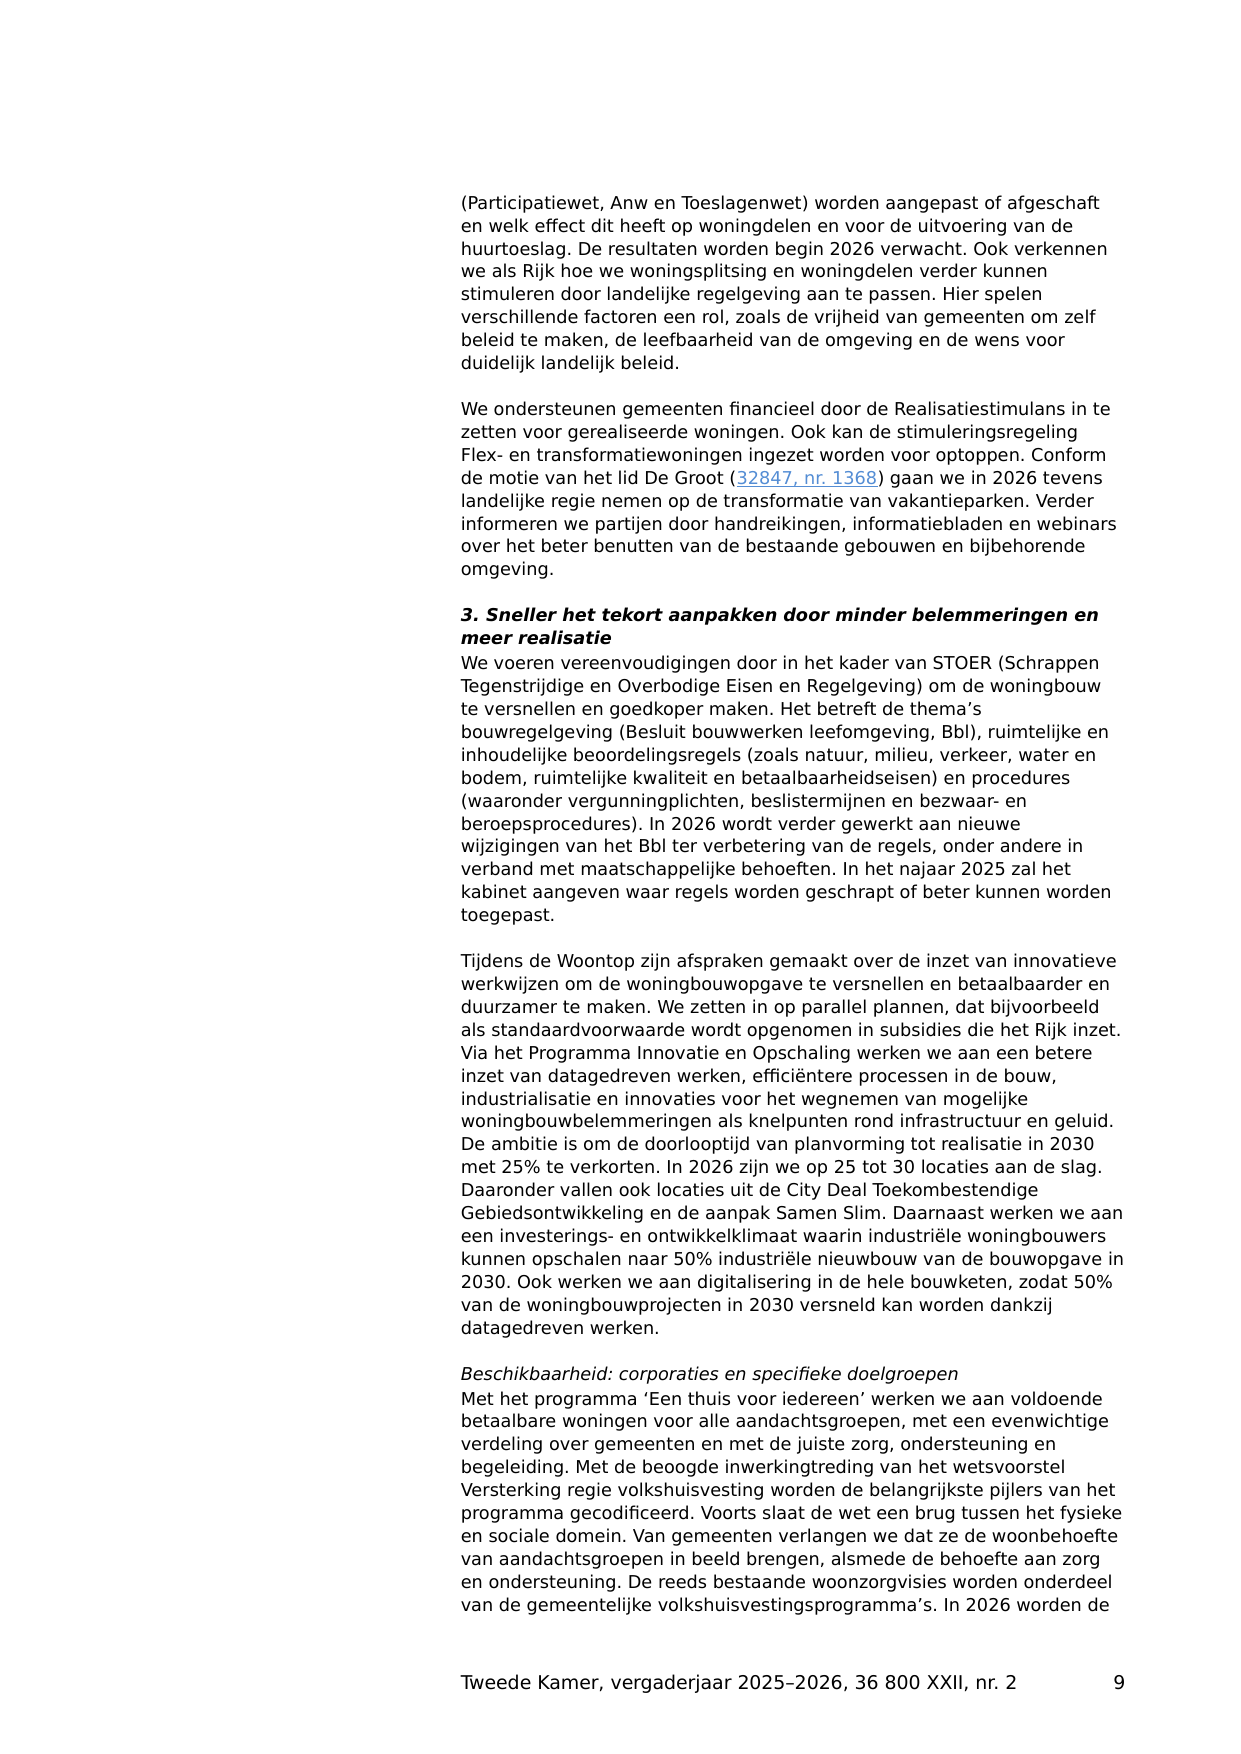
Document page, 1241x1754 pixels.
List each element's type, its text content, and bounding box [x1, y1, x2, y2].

text Met het programma ‘Een thuis voor iedereen’ werken we aan voldoende betaalbare woningen voor alle aandachtsgroepen, met een evenwichtige verdeling over gemeenten en met de juiste zorg, ondersteuning en begeleiding. Met de beoogde inwerkingtreding van het wetsvoorstel Versterking regie volkshuisvesting worden de belangrijkste pijlers van het programma gecodificeerd. Voorts slaat de wet een brug tussen het fysieke en sociale domein. Van gemeenten verlangen we dat ze de woonbehoefte van aandachtsgroepen in beeld brengen, alsmede de behoefte aan zorg en ondersteuning. De reeds bestaande woonzorgvisies worden onderdeel van de gemeentelijke volkshuisvestingsprogramma’s. In 2026 worden de [461, 1387, 1125, 1616]
text Tijdens de Woontop zijn afspraken gemaakt over de inzet van innovatieve werkwijzen om de woningbouwopgave te versnellen en betaalbaarder en duurzamer te maken. We zetten in op parallel plannen, dat bijvoorbeeld als standaardvoorwaarde wordt opgenomen in subsidies die het Rijk inzet. Via het Programma Innovatie en Opschaling werken we aan een betere inzet van datagedreven werken, efficiëntere processen in de bouw, industrialisatie en innovaties voor het wegnemen van mogelijke woningbouwbelemmeringen als knelpunten rond infrastructuur en geluid. De ambitie is om de doorlooptijd van planvorming tot realisatie in 2030 met 25% te verkorten. In 2026 zijn we op 25 tot 30 locaties aan de slag. Daaronder vallen ook locaties uit de City Deal Toekombestendige Gebiedsontwikkeling en de aanpak Samen Slim. Daarnaast werken we aan een investerings- en ontwikkelklimaat waarin industriële woningbouwers kunnen opschalen naar 50% industriële nieuwbouw van de bouwopgave in 2030. Ook werken we aan digitalisering in de hele bouwketen, zodat 50% van de woningbouwprojecten in 2030 versneld kan worden dankzij datagedreven werken. [461, 949, 1125, 1339]
text (Participatiewet, Anw en Toeslagenwet) worden aangepast of afgeschaft en welk effect dit heeft op woningdelen en voor de uitvoering van de huurtoeslag. De resultaten worden begin 2026 verwacht. Ook verkennen we als Rijk hoe we woningsplitsing en woningdelen verder kunnen stimuleren door landelijke regelgeving aan te passen. Hier spelen verschillende factoren een rol, zoals de vrijheid van gemeenten om zelf beleid te maken, de leefbaarheid van de omgeving en de wens voor duidelijk landelijk beleid. [461, 191, 1125, 374]
text Beschikbaarheid: corporaties en specifieke doelgroepen [461, 1362, 1125, 1384]
text We voeren vereenvoudigingen door in het kader van STOER (Schrappen Tegenstrijdige en Overbodige Eisen en Regelgeving) om de woningbouw te versnellen en goedkoper maken. Het betreft de thema’s bouwregelgeving (Besluit bouwwerken leefomgeving, Bbl), ruimtelijke en inhoudelijke beoordelingsregels (zoals natuur, milieu, verkeer, water en bodem, ruimtelijke kwaliteit en betaalbaarheidseisen) en procedures (waaronder vergunningplichten, beslistermijnen en bezwaar- en beroepsprocedures). In 2026 wordt verder gewerkt aan nieuwe wijzigingen van het Bbl ter verbetering van de regels, onder andere in verband met maatschappelĳke behoeften. In het najaar 2025 zal het kabinet aangeven waar regels worden geschrapt of beter kunnen worden toegepast. [461, 651, 1125, 926]
text We ondersteunen gemeenten financieel door de Realisatiestimulans in te zetten voor gerealiseerde woningen. Ook kan de stimuleringsregeling Flex- en transformatiewoningen ingezet worden voor optoppen. Conform de motie van het lid De Groot (32847, nr. 1368) gaan we in 2026 tevens landelijke regie nemen op de transformatie van vakantieparken. Verder informeren we partijen door handreikingen, informatiebladen en webinars over het beter benutten van de bestaande gebouwen en bijbehorende omgeving. [461, 397, 1125, 580]
text 3. Sneller het tekort aanpakken door minder belemmeringen en meer realisatie [461, 603, 1125, 649]
